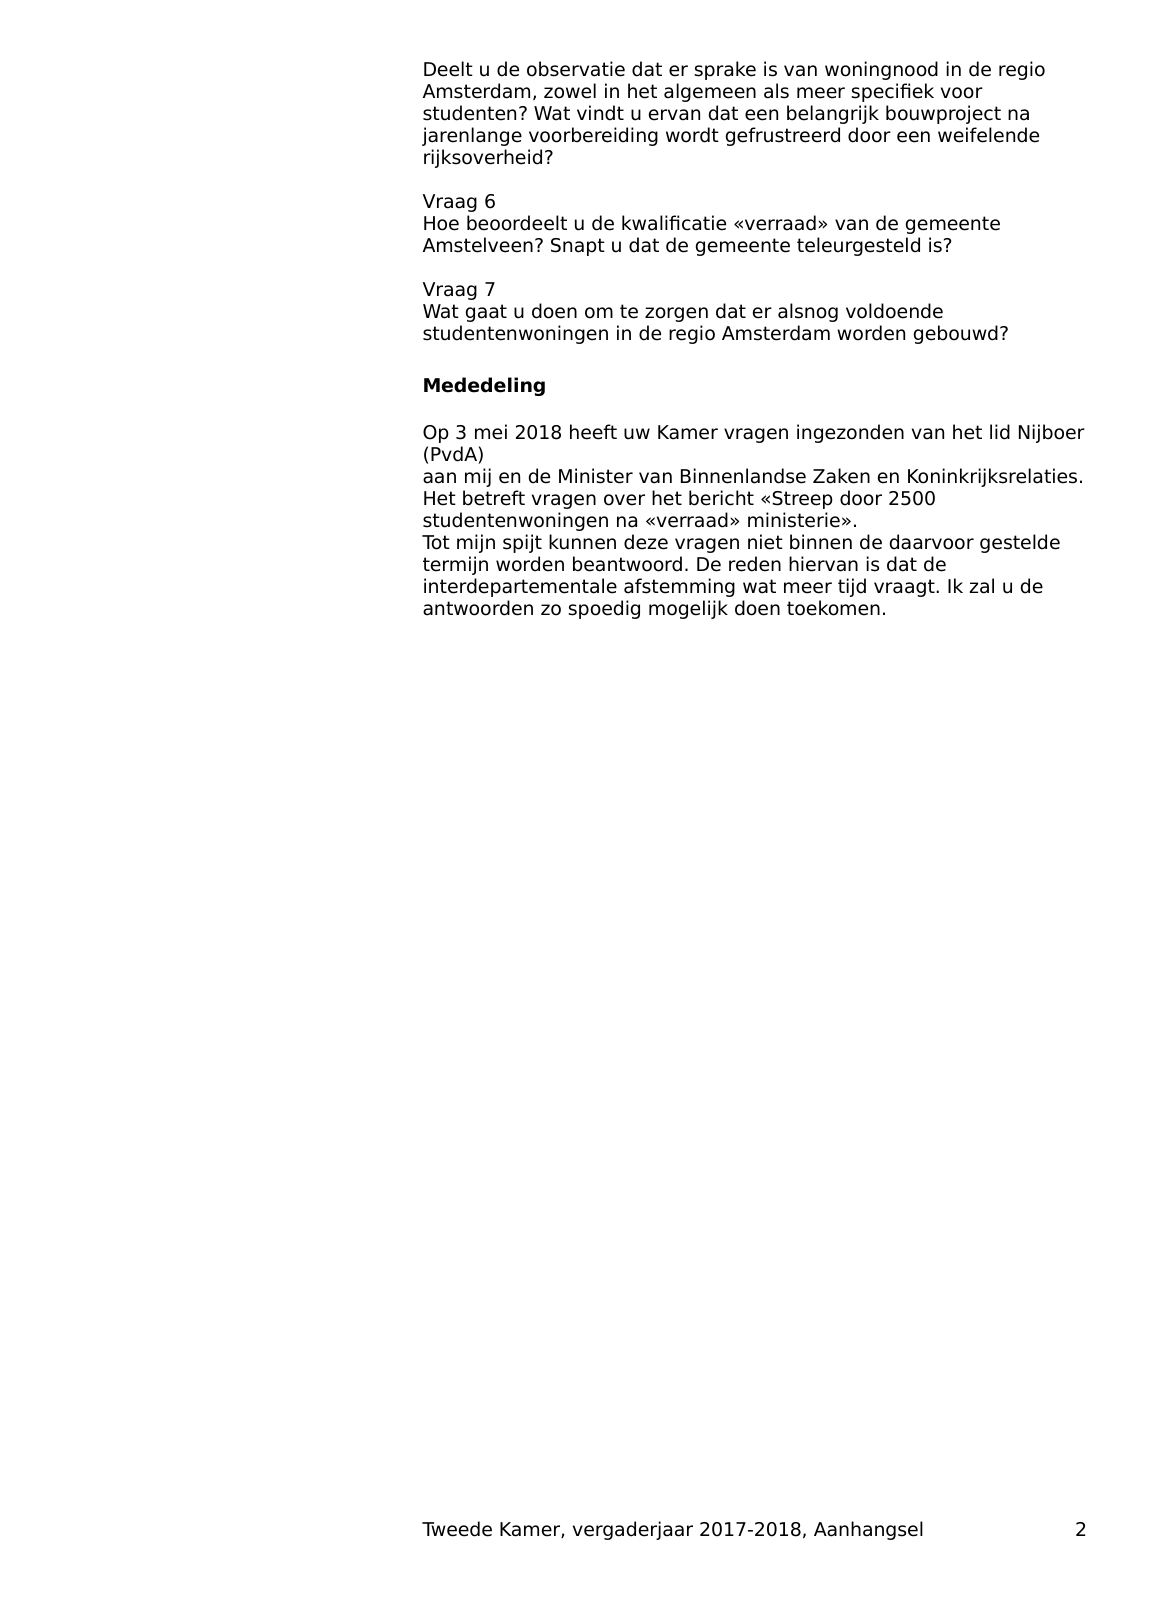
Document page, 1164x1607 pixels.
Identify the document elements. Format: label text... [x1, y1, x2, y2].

text Vraag 7 [422, 279, 1087, 301]
text Deelt u de observatie dat er sprake is van woningnood in de regio Amsterdam, zowel in het algemeen als meer specifiek voor studenten? Wat vindt u ervan dat een belangrijk bouwproject na jarenlange voorbereiding wordt gefrustreerd door een weifelende rijksoverheid? [422, 59, 1087, 169]
text Op 3 mei 2018 heeft uw Kamer vragen ingezonden van het lid Nijboer (PvdA) [422, 422, 1087, 466]
subtitle Mededeling [422, 375, 1087, 397]
text Tot mijn spijt kunnen deze vragen niet binnen de daarvoor gestelde termijn worden beantwoord. De reden hiervan is dat de interdepartementale afstemming wat meer tijd vraagt. Ik zal u de antwoorden zo spoedig mogelijk doen toekomen. [422, 532, 1087, 620]
text Wat gaat u doen om te zorgen dat er alsnog voldoende studentenwoningen in de regio Amsterdam worden gebouwd? [422, 301, 1087, 345]
text Vraag 6 [422, 191, 1087, 213]
text Hoe beoordeelt u de kwalificatie «verraad» van de gemeente Amstelveen? Snapt u dat de gemeente teleurgesteld is? [422, 213, 1087, 257]
text aan mij en de Minister van Binnenlandse Zaken en Koninkrijksrelaties. Het betreft vragen over het bericht «Streep door 2500 studentenwoningen na «verraad» ministerie». [422, 466, 1087, 532]
